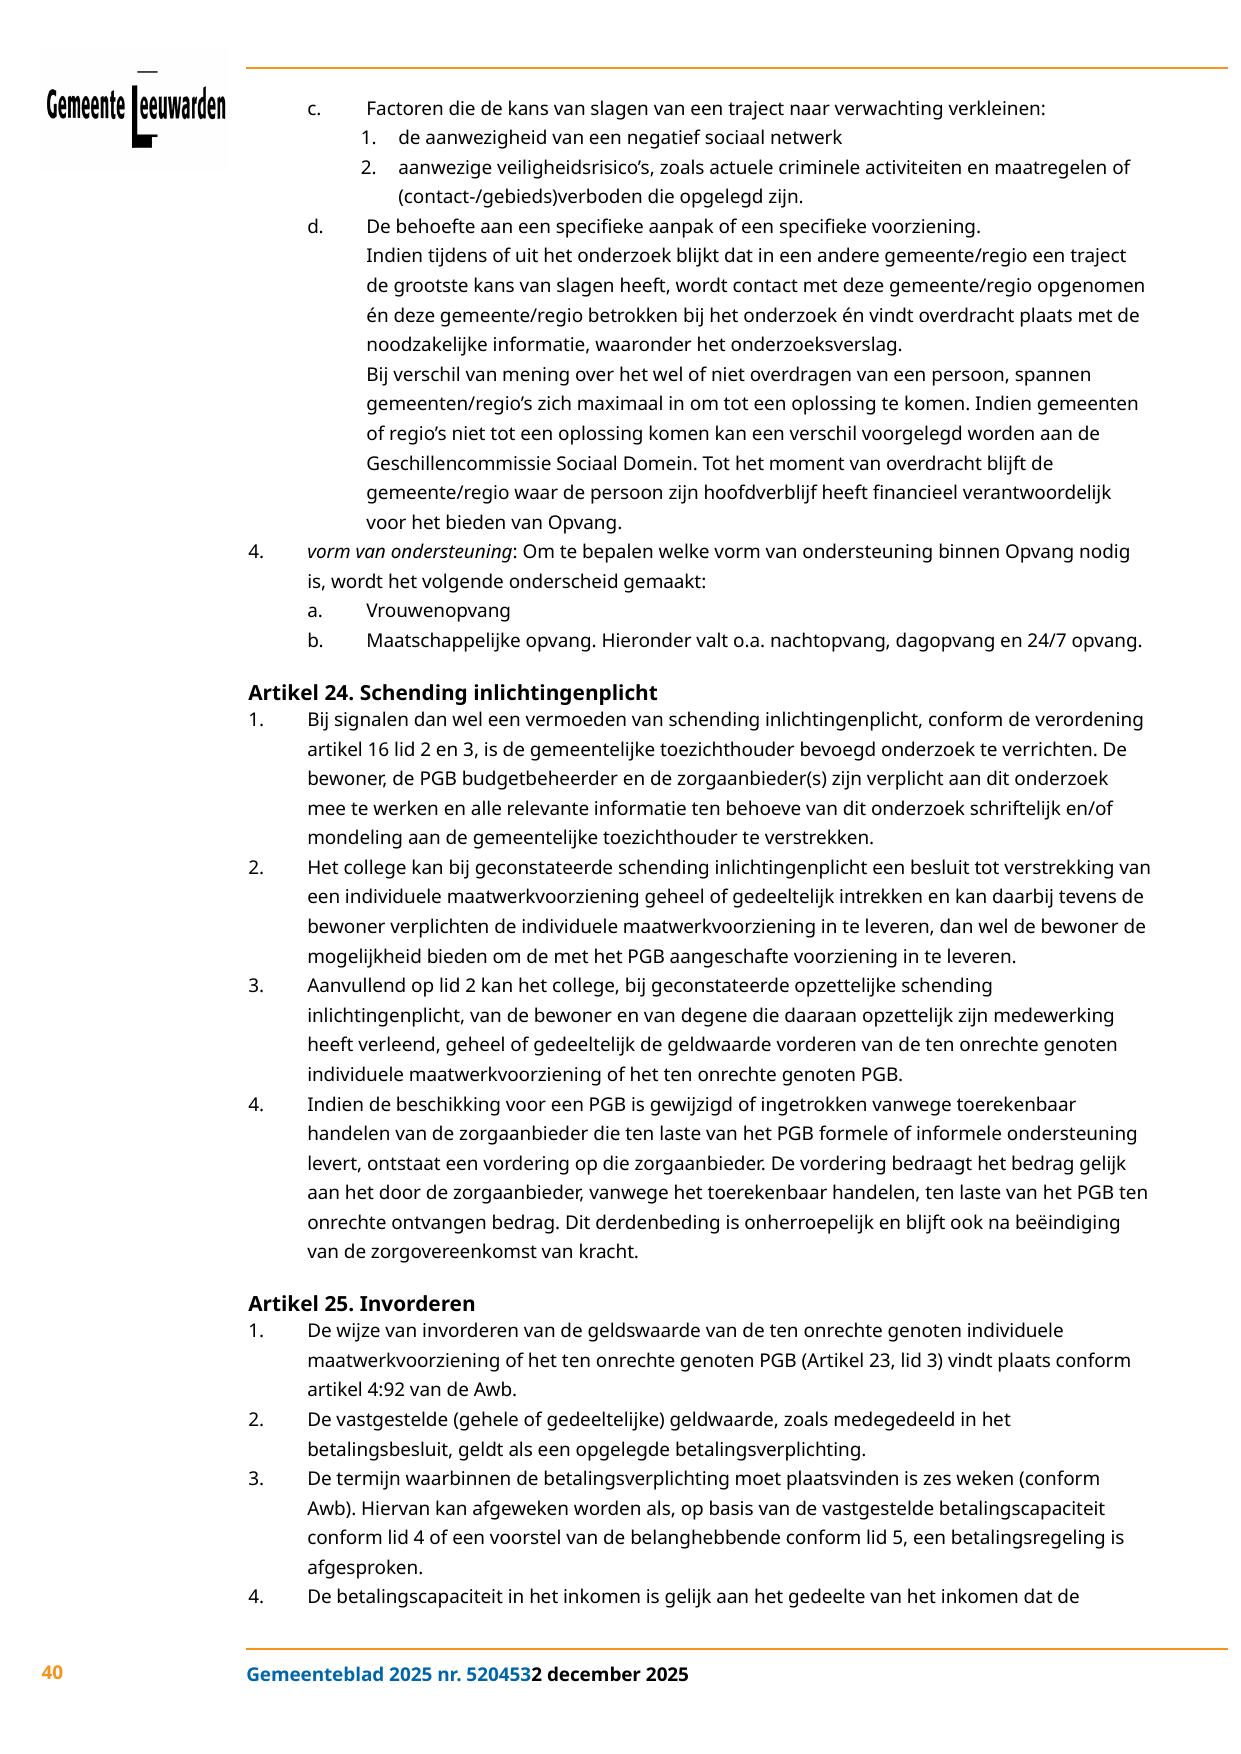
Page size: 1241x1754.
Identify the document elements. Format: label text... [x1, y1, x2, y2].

list Vrouwenopvang [307, 598, 1152, 623]
text Artikel 25. Invorderen [248, 1289, 1152, 1317]
text Artikel 24. Schending inlichtingenplicht [248, 678, 1152, 706]
list De betalingscapaciteit in het inkomen is gelijk aan het gedeelte van het inkomen dat de [248, 1584, 1152, 1609]
list Bij verschil van mening over het wel of niet overdragen van een persoon, spannen gemeenten/regio’s zich maximaal in om tot een oplossing te komen. Indien gemeenten of regio’s niet tot een oplossing komen kan een verschil voorgelegd worden aan de Geschillencommissie Sociaal Domein. Tot het moment van overdracht blijft de gemeente/regio waar de persoon zijn hoofdverblijf heeft financieel verantwoordelijk voor het bieden van Opvang. [307, 361, 1152, 535]
list De termijn waarbinnen de betalingsverplichting moet plaatsvinden is zes weken (conform Awb). Hiervan kan afgeweken worden als, op basis van de vastgestelde betalingscapaciteit conform lid 4 of een voorstel van de belanghebbende conform lid 5, een betalingsregeling is afgesproken. [248, 1465, 1152, 1580]
list Indien tijdens of uit het onderzoek blijkt dat in een andere gemeente/regio een traject de grootste kans van slagen heeft, wordt contact met deze gemeente/regio opgenomen én deze gemeente/regio betrokken bij het onderzoek én vindt overdracht plaats met de noodzakelijke informatie, waaronder het onderzoeksverslag. [307, 243, 1152, 357]
list de aanwezigheid van een negatief sociaal netwerk [361, 124, 1152, 150]
list Het college kan bij geconstateerde schending inlichtingenplicht een besluit tot verstrekking van een individuele maatwerkvoorziening geheel of gedeeltelijk intrekken en kan daarbij tevens de bewoner verplichten de individuele maatwerkvoorziening in te leveren, dan wel de bewoner de mogelijkheid bieden om de met het PGB aangeschafte voorziening in te leveren. [248, 854, 1152, 968]
list aanwezige veiligheidsrisico’s, zoals actuele criminele activiteiten en maatregelen of (contact-/gebieds)verboden die opgelegd zijn. [361, 154, 1152, 209]
list Factoren die de kans van slagen van een traject naar verwachting verkleinen: [307, 95, 1152, 121]
list vorm van ondersteuning: Om te bepalen welke vorm van ondersteuning binnen Opvang nodig is, wordt het volgende onderscheid gemaakt: [248, 538, 1152, 594]
picture [41, 47, 231, 172]
list Indien de beschikking voor een PGB is gewijzigd of ingetrokken vanwege toerekenbaar handelen van de zorgaanbieder die ten laste van het PGB formele of informele ondersteuning levert, ontstaat een vordering op die zorgaanbieder. De vordering bedraagt het bedrag gelijk aan het door de zorgaanbieder, vanwege het toerekenbaar handelen, ten laste van het PGB ten onrechte ontvangen bedrag. Dit derdenbeding is onherroepelijk en blijft ook na beëindiging van de zorgovereenkomst van kracht. [248, 1091, 1152, 1264]
list Maatschappelijke opvang. Hieronder valt o.a. nachtopvang, dagopvang en 24/7 opvang. [307, 627, 1152, 653]
list Aanvullend op lid 2 kan het college, bij geconstateerde opzettelijke schending inlichtingenplicht, van de bewoner en van degene die daaraan opzettelijk zijn medewerking heeft verleend, geheel of gedeeltelijk de geldwaarde vorderen van de ten onrechte genoten individuele maatwerkvoorziening of het ten onrechte genoten PGB. [248, 972, 1152, 1087]
list De wijze van invorderen van de geldswaarde van de ten onrechte genoten individuele maatwerkvoorziening of het ten onrechte genoten PGB (Artikel 23, lid 3) vindt plaats conform artikel 4:92 van de Awb. [248, 1317, 1152, 1402]
list Bij signalen dan wel een vermoeden van schending inlichtingenplicht, conform de verordening artikel 16 lid 2 en 3, is de gemeentelijke toezichthouder bevoegd onderzoek te verrichten. De bewoner, de PGB budgetbeheerder en de zorgaanbieder(s) zijn verplicht aan dit onderzoek mee te werken en alle relevante informatie ten behoeve van dit onderzoek schriftelijk en/of mondeling aan de gemeentelijke toezichthouder te verstrekken. [248, 706, 1152, 850]
list De behoefte aan een specifieke aanpak of een specifieke voorziening. [307, 213, 1152, 239]
list De vastgestelde (gehele of gedeeltelijke) geldwaarde, zoals medegedeeld in het betalingsbesluit, geldt als een opgelegde betalingsverplichting. [248, 1406, 1152, 1462]
